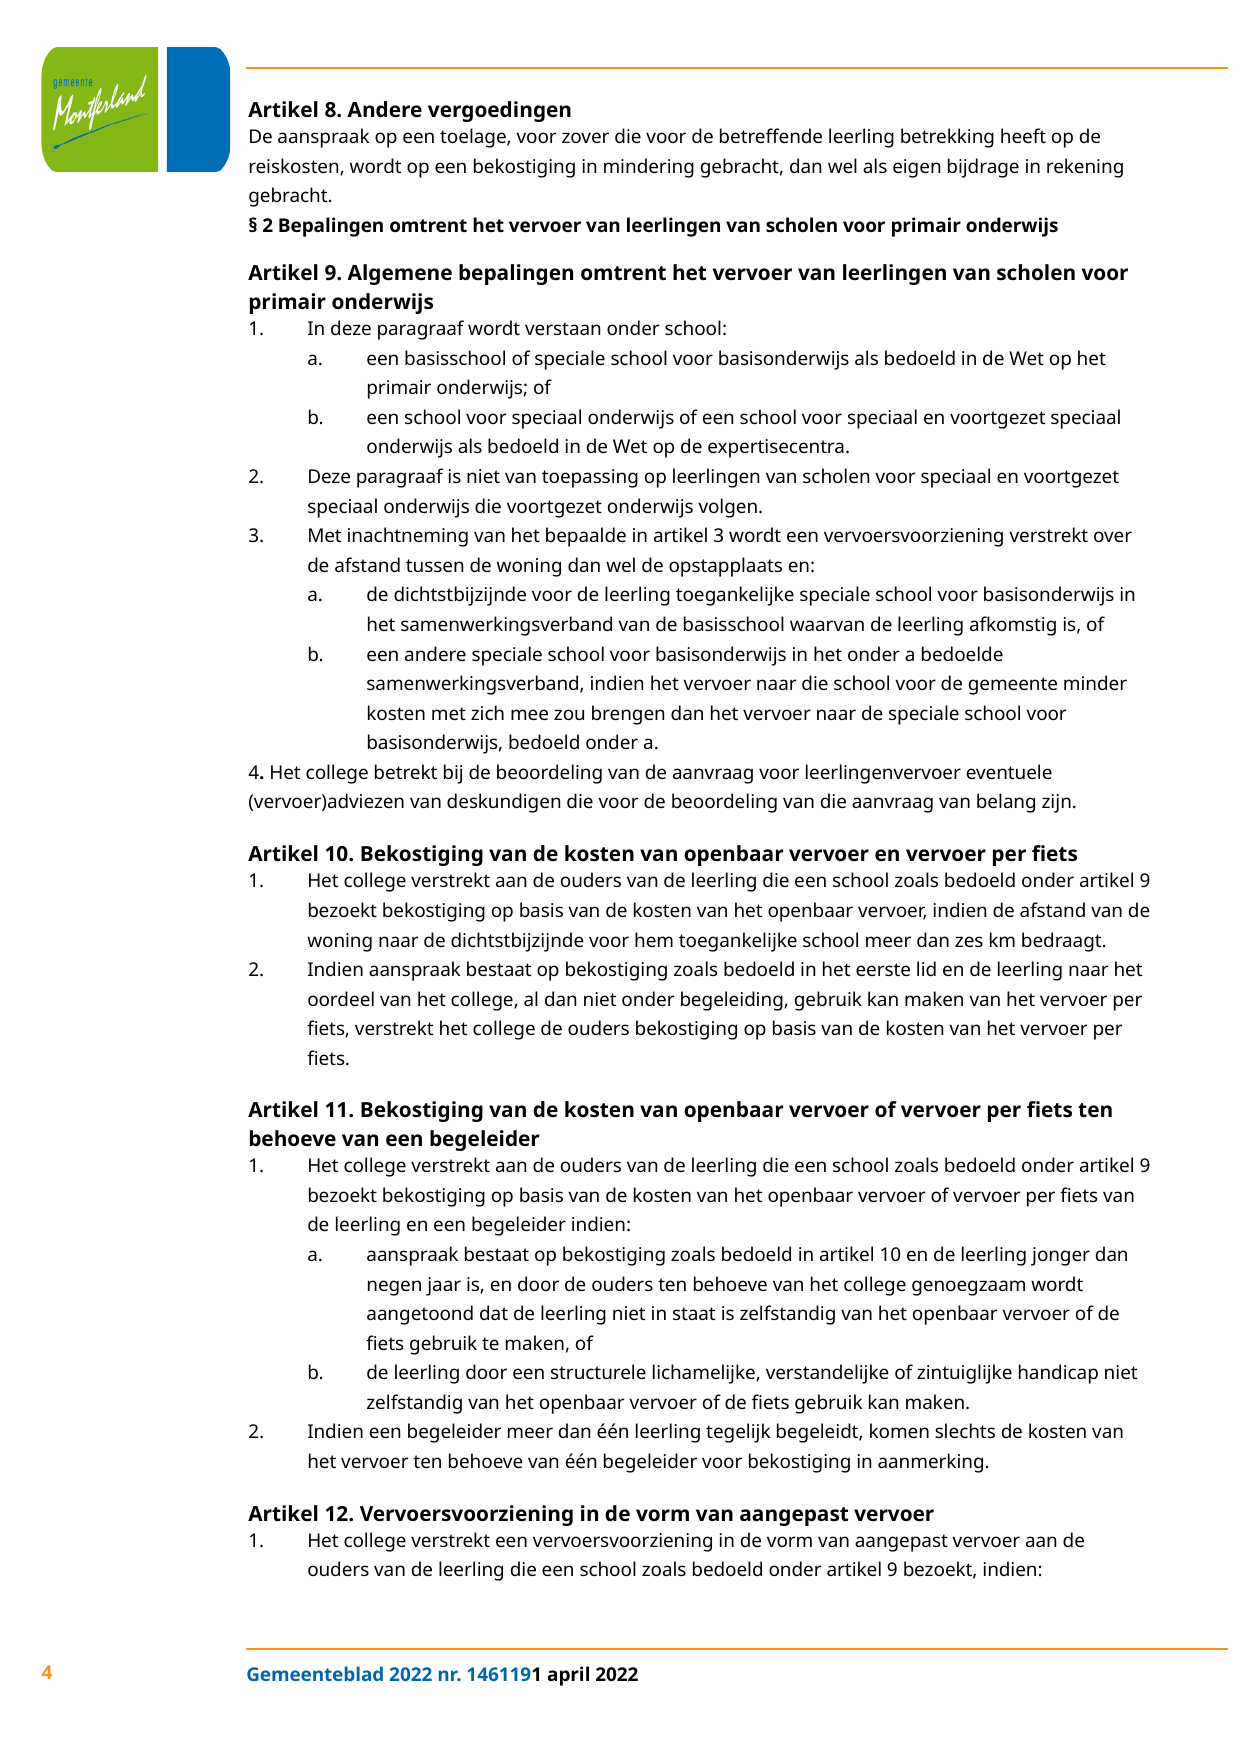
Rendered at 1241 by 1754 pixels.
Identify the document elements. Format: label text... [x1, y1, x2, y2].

text Artikel 9. Algemene bepalingen omtrent het vervoer van leerlingen van scholen voor primair onderwijs [248, 258, 1152, 315]
text Artikel 8. Andere vergoedingen [248, 95, 1152, 123]
list In deze paragraaf wordt verstaan onder school: [248, 315, 1152, 341]
list Indien aanspraak bestaat op bekostiging zoals bedoeld in het eerste lid en de leerling naar het oordeel van het college, al dan niet onder begeleiding, gebruik kan maken van het vervoer per fiets, verstrekt het college de ouders bekostiging op basis van de kosten van het vervoer per fiets. [248, 956, 1152, 1071]
list Het college verstrekt aan de ouders van de leerling die een school zoals bedoeld onder artikel 9 bezoekt bekostiging op basis van de kosten van het openbaar vervoer, indien de afstand van de woning naar de dichtstbijzijnde voor hem toegankelijke school meer dan zes km bedraagt. [248, 868, 1152, 952]
list Met inachtneming van het bepaalde in artikel 3 wordt een vervoersvoorziening verstrekt over de afstand tussen de woning dan wel de opstapplaats en: [248, 522, 1152, 578]
picture [41, 47, 231, 172]
list een andere speciale school voor basisonderwijs in het onder a bedoelde samenwerkingsverband, indien het vervoer naar die school voor de gemeente minder kosten met zich mee zou brengen dan het vervoer naar de speciale school voor basisonderwijs, bedoeld onder a. [307, 641, 1152, 755]
text De aanspraak op een toelage, voor zover die voor de betreffende leerling betrekking heeft op de reiskosten, wordt op een bekostiging in mindering gebracht, dan wel als eigen bijdrage in rekening gebracht. [248, 123, 1152, 208]
text 4. Het college betrekt bij de beoordeling van de aanvraag voor leerlingenvervoer eventuele (vervoer)adviezen van deskundigen die voor de beoordeling van die aanvraag van belang zijn. [248, 759, 1152, 814]
list Indien een begeleider meer dan één leerling tegelijk begeleidt, komen slechts de kosten van het vervoer ten behoeve van één begeleider voor bekostiging in aanmerking. [248, 1419, 1152, 1474]
list een school voor speciaal onderwijs of een school voor speciaal en voortgezet speciaal onderwijs als bedoeld in de Wet op de expertisecentra. [307, 404, 1152, 459]
list aanspraak bestaat op bekostiging zoals bedoeld in artikel 10 en de leerling jonger dan negen jaar is, en door de ouders ten behoeve van het college genoegzaam wordt aangetoond dat de leerling niet in staat is zelfstandig van het openbaar vervoer of de fiets gebruik te maken, of [307, 1241, 1152, 1356]
text Artikel 10. Bekostiging van de kosten van openbaar vervoer en vervoer per fiets [248, 839, 1152, 868]
text Artikel 11. Bekostiging van de kosten van openbaar vervoer of vervoer per fiets ten behoeve van een begeleider [248, 1096, 1152, 1152]
list Het college verstrekt aan de ouders van de leerling die een school zoals bedoeld onder artikel 9 bezoekt bekostiging op basis van de kosten van het openbaar vervoer of vervoer per fiets van de leerling en een begeleider indien: [248, 1152, 1152, 1237]
list Het college verstrekt een vervoersvoorziening in de vorm van aangepast vervoer aan de ouders van de leerling die een school zoals bedoeld onder artikel 9 bezoekt, indien: [248, 1527, 1152, 1582]
list een basisschool of speciale school voor basisonderwijs als bedoeld in de Wet op het primair onderwijs; of [307, 345, 1152, 400]
list de leerling door een structurele lichamelijke, verstandelijke of zintuiglijke handicap niet zelfstandig van het openbaar vervoer of de fiets gebruik kan maken. [307, 1359, 1152, 1415]
list de dichtstbijzijnde voor de leerling toegankelijke speciale school voor basisonderwijs in het samenwerkingsverband van de basisschool waarvan de leerling afkomstig is, of [307, 582, 1152, 637]
text Artikel 12. Vervoersvoorziening in de vorm van aangepast vervoer [248, 1499, 1152, 1527]
list Deze paragraaf is niet van toepassing op leerlingen van scholen voor speciaal en voortgezet speciaal onderwijs die voortgezet onderwijs volgen. [248, 463, 1152, 519]
text § 2 Bepalingen omtrent het vervoer van leerlingen van scholen voor primair onderwijs [248, 212, 1152, 238]
